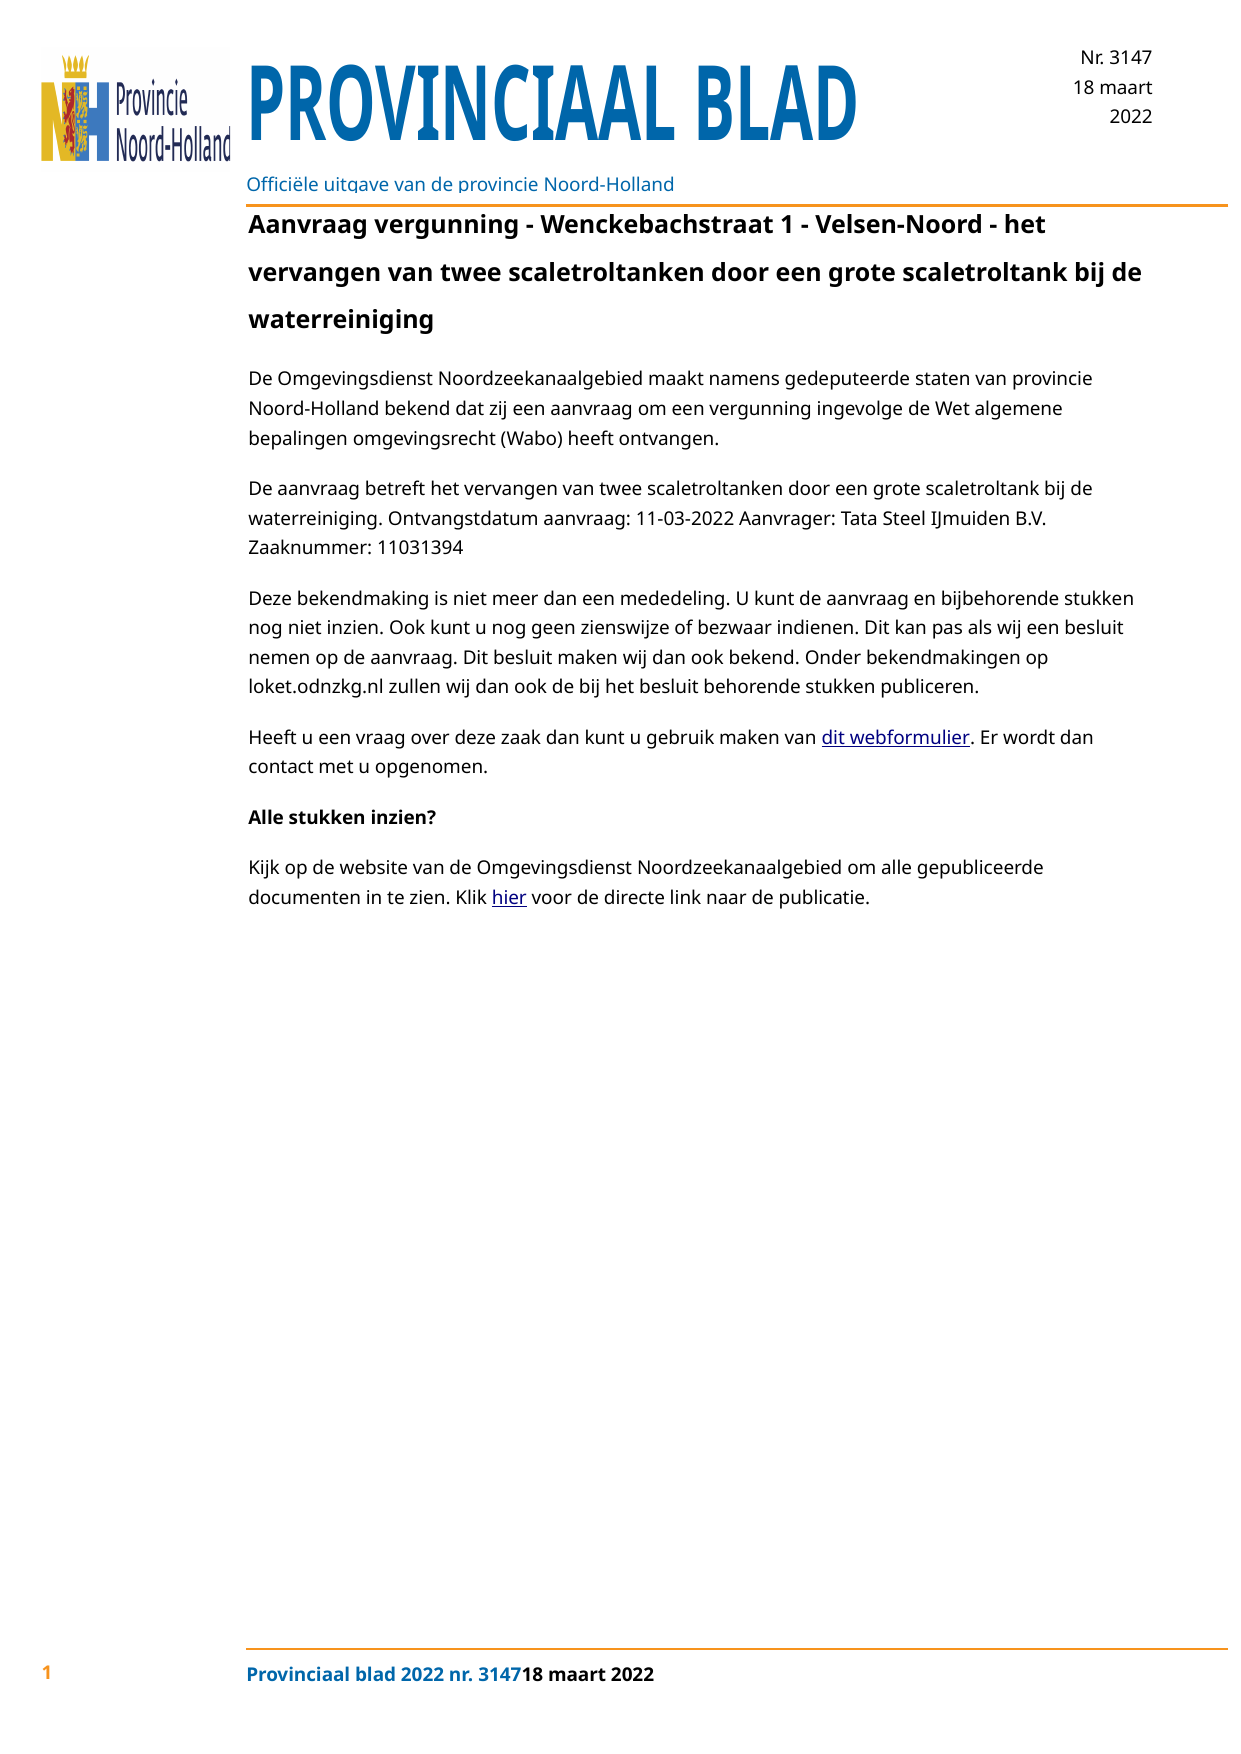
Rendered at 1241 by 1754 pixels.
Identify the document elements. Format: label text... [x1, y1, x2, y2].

text Alle stukken inzien? [248, 804, 1152, 829]
text Aanvraag vergunning - Wenckebachstraat 1 - Velsen-Noord - het vervangen van twee scaletroltanken door een grote scaletroltank bij de waterreiniging [248, 207, 1152, 336]
text De Omgevingsdienst Noordzeekanaalgebied maakt namens gedeputeerde staten van provincie Noord-Holland bekend dat zij een aanvraag om een vergunning ingevolge de Wet algemene bepalingen omgevingsrecht (Wabo) heeft ontvangen. [248, 366, 1152, 450]
text Kijk op de website van de Omgevingsdienst Noordzeekanaalgebied om alle gepubliceerde documenten in te zien. Klik hier voor de directe link naar de publicatie. [248, 854, 1152, 909]
text Deze bekendmaking is niet meer dan een mededeling. U kunt de aanvraag en bijbehorende stukken nog niet inzien. Ook kunt u nog geen zienswijze of bezwaar indienen. Dit kan pas als wij een besluit nemen op de aanvraag. Dit besluit maken wij dan ook bekend. Onder bekendmakingen op loket.odnzkg.nl zullen wij dan ook de bij het besluit behorende stukken publiceren. [248, 585, 1152, 699]
text De aanvraag betreft het vervangen van twee scaletroltanken door een grote scaletroltank bij de waterreiniging. Ontvangstdatum aanvraag: 11-03-2022 Aanvrager: Tata Steel IJmuiden B.V. Zaaknummer: 11031394 [248, 475, 1152, 560]
picture [41, 47, 231, 172]
text Heeft u een vraag over deze zaak dan kunt u gebruik maken van dit webformulier. Er wordt dan contact met u opgenomen. [248, 724, 1152, 779]
